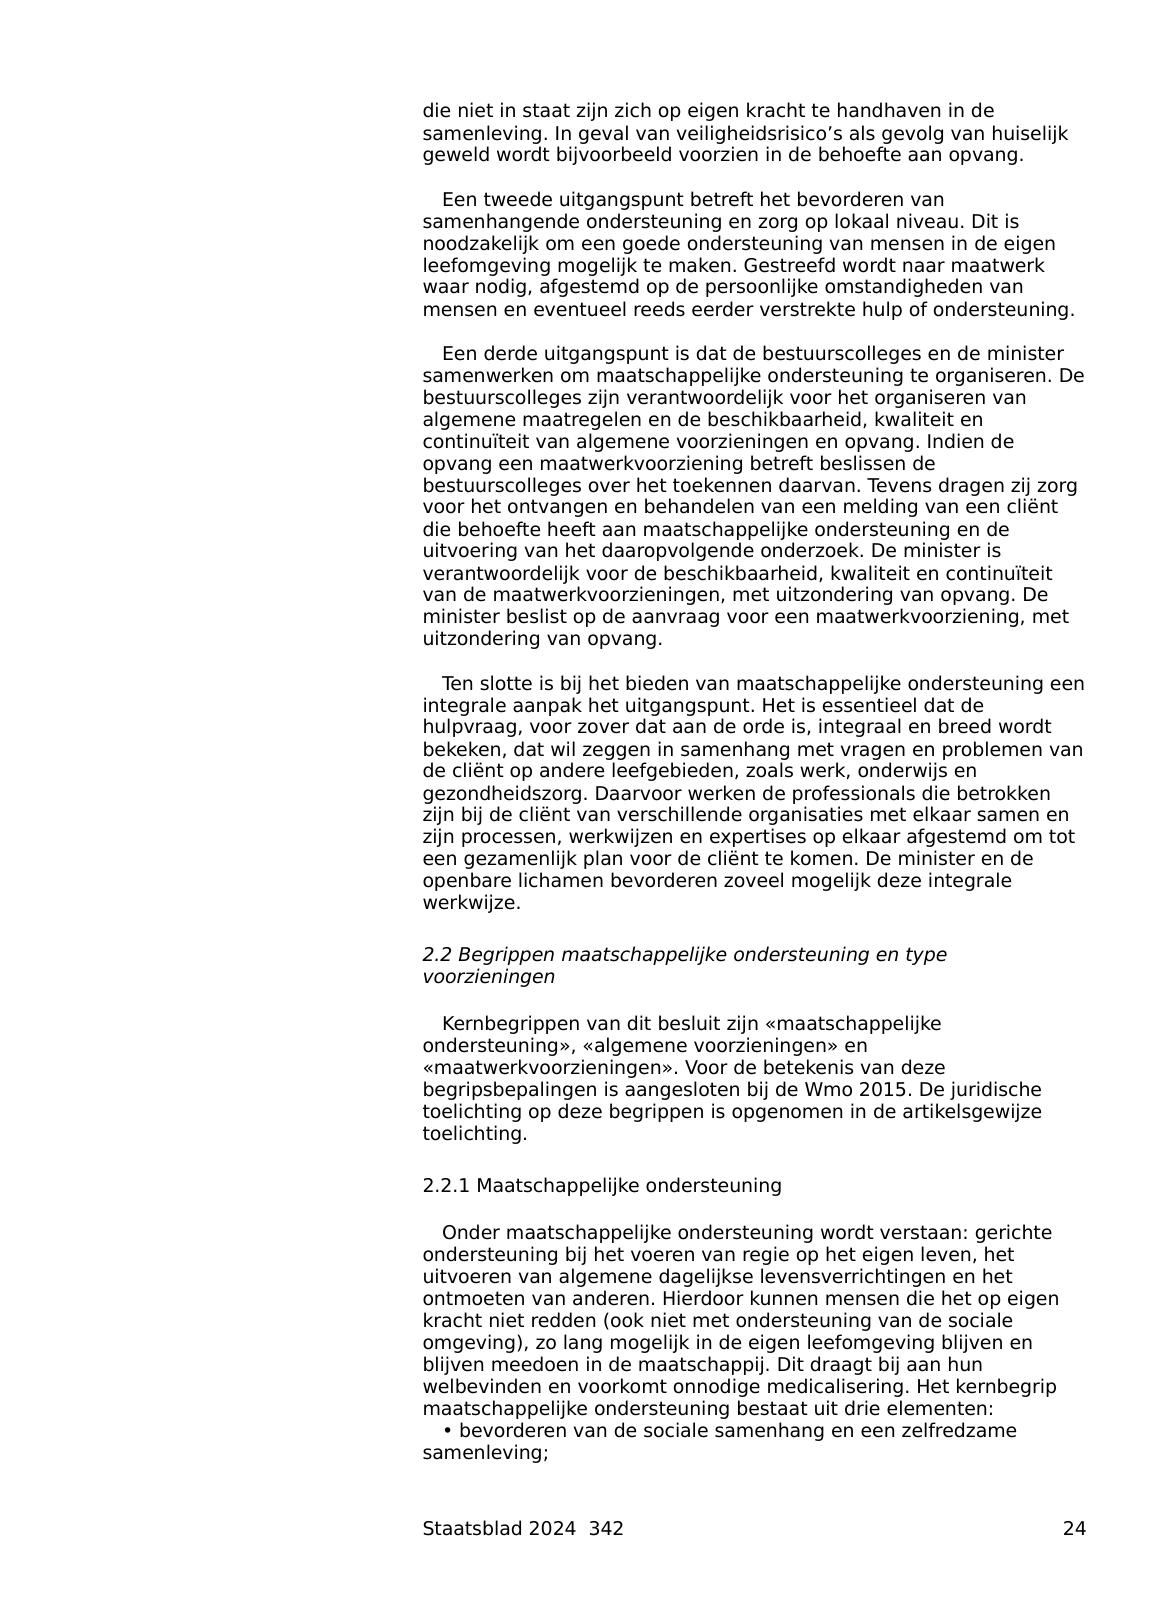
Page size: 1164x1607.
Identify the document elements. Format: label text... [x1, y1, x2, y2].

text • bevorderen van de sociale samenhang en een zelfredzame samenleving; [422, 1420, 1087, 1464]
subtitle 2.2.1 Maatschappelijke ondersteuning [422, 1175, 1087, 1197]
text Onder maatschappelijke ondersteuning wordt verstaan: gerichte ondersteuning bij het voeren van regie op het eigen leven, het uitvoeren van algemene dagelijkse levensverrichtingen en het ontmoeten van anderen. Hierdoor kunnen mensen die het op eigen kracht niet redden (ook niet met ondersteuning van de sociale omgeving), zo lang mogelijk in de eigen leefomgeving blijven en blijven meedoen in de maatschappij. Dit draagt bij aan hun welbevinden en voorkomt onnodige medicalisering. Het kernbegrip maatschappelijke ondersteuning bestaat uit drie elementen: [422, 1222, 1087, 1420]
text Ten slotte is bij het bieden van maatschappelijke ondersteuning een integrale aanpak het uitgangspunt. Het is essentieel dat de hulpvraag, voor zover dat aan de orde is, integraal en breed wordt bekeken, dat wil zeggen in samenhang met vragen en problemen van de cliënt op andere leefgebieden, zoals werk, onderwijs en gezondheidszorg. Daarvoor werken de professionals die betrokken zijn bij de cliënt van verschillende organisaties met elkaar samen en zijn processen, werkwijzen en expertises op elkaar afgestemd om tot een gezamenlijk plan voor de cliënt te komen. De minister en de openbare lichamen bevorderen zoveel mogelijk deze integrale werkwijze. [422, 672, 1087, 914]
text Een derde uitgangspunt is dat de bestuurscolleges en de minister samenwerken om maatschappelijke ondersteuning te organiseren. De bestuurscolleges zijn verantwoordelijk voor het organiseren van algemene maatregelen en de beschikbaarheid, kwaliteit en continuïteit van algemene voorzieningen en opvang. Indien de opvang een maatwerkvoorziening betreft beslissen de bestuurscolleges over het toekennen daarvan. Tevens dragen zij zorg voor het ontvangen en behandelen van een melding van een cliënt die behoefte heeft aan maatschappelijke ondersteuning en de uitvoering van het daaropvolgende onderzoek. De minister is verantwoordelijk voor de beschikbaarheid, kwaliteit en continuïteit van de maatwerkvoorzieningen, met uitzondering van opvang. De minister beslist op de aanvraag voor een maatwerkvoorziening, met uitzondering van opvang. [422, 343, 1087, 650]
text Een tweede uitgangspunt betreft het bevorderen van samenhangende ondersteuning en zorg op lokaal niveau. Dit is noodzakelijk om een goede ondersteuning van mensen in de eigen leefomgeving mogelijk te maken. Gestreefd wordt naar maatwerk waar nodig, afgestemd op de persoonlijke omstandigheden van mensen en eventueel reeds eerder verstrekte hulp of ondersteuning. [422, 188, 1087, 320]
text die niet in staat zijn zich op eigen kracht te handhaven in de samenleving. In geval van veiligheidsrisico’s als gevolg van huiselijk geweld wordt bijvoorbeeld voorzien in de behoefte aan opvang. [422, 100, 1087, 166]
text Kernbegrippen van dit besluit zijn «maatschappelijke ondersteuning», «algemene voorzieningen» en «maatwerkvoorzieningen». Voor de betekenis van deze begripsbepalingen is aangesloten bij de Wmo 2015. De juridische toelichting op deze begrippen is opgenomen in de artikelsgewijze toelichting. [422, 1013, 1087, 1145]
subtitle 2.2 Begrippen maatschappelijke ondersteuning en type voorzieningen [422, 944, 1087, 988]
